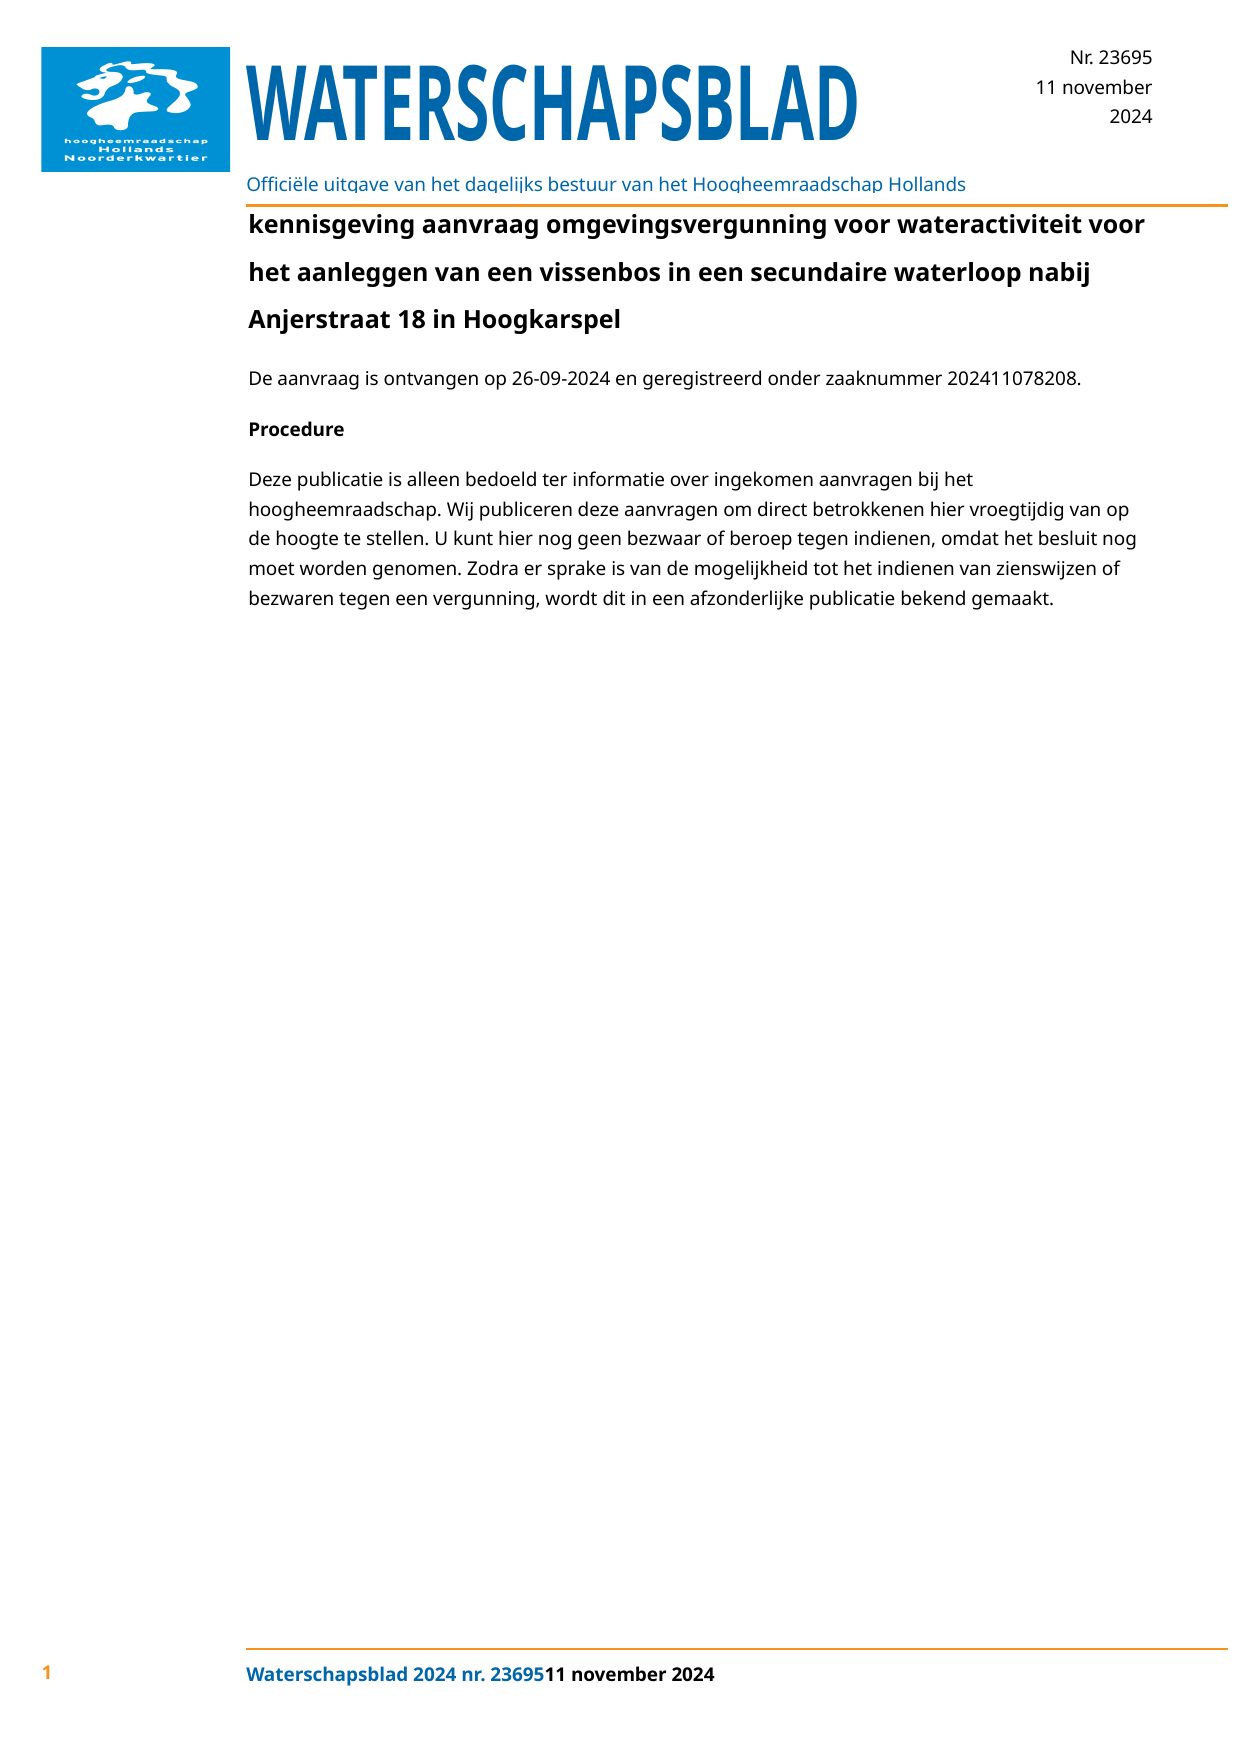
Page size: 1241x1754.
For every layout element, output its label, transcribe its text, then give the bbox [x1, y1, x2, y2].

picture [88, 87, 157, 130]
picture [129, 76, 144, 82]
text Procedure [248, 416, 1152, 442]
picture [118, 62, 197, 112]
text Deze publicatie is alleen bedoeld ter informatie over ingekomen aanvragen bij het hoogheemraadschap. Wij publiceren deze aanvragen om direct betrokkenen hier vroegtijdig van op de hoogte te stellen. U kunt hier nog geen bezwaar of beroep tegen indienen, omdat het besluit nog moet worden genomen. Zodra er sprake is van de mogelijkheid tot het indienen van zienswijzen of bezwaren tegen een vergunning, wordt dit in een afzonderlijke publicatie bekend gemaakt. [248, 466, 1152, 610]
picture [78, 64, 122, 99]
text De aanvraag is ontvangen op 26-09-2024 en geregistreerd onder zaaknummer 202411078208. [248, 366, 1152, 391]
text kennisgeving aanvraag omgevingsvergunning voor wateractiviteit voor het aanleggen van een vissenbos in een secundaire waterloop nabij Anjerstraat 18 in Hoogkarspel [248, 207, 1152, 336]
